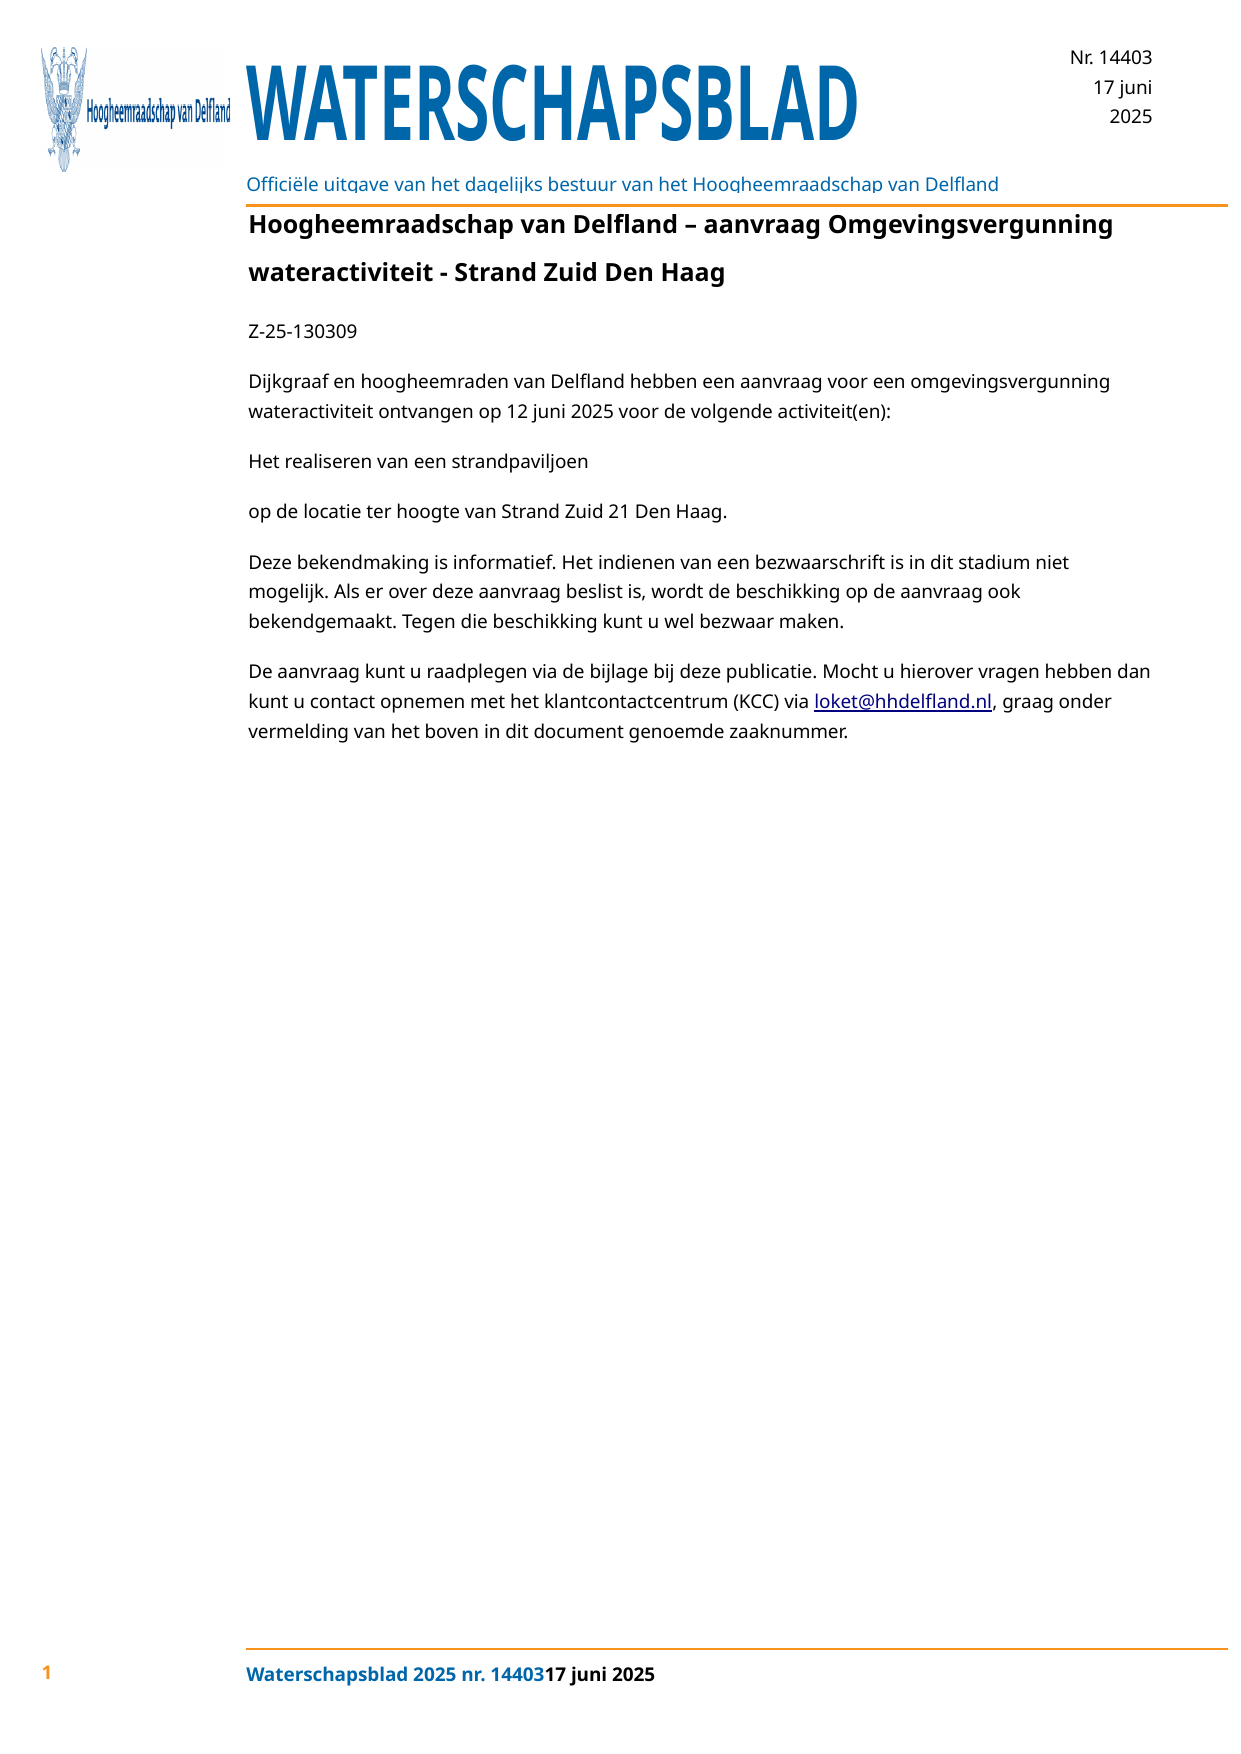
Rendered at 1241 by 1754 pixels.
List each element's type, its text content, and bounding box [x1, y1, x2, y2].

picture [41, 47, 231, 172]
text Z-25-130309 [248, 318, 1152, 344]
text Het realiseren van een strandpaviljoen [248, 448, 1152, 474]
text Deze bekendmaking is informatief. Het indienen van een bezwaarschrift is in dit stadium niet mogelijk. Als er over deze aanvraag beslist is, wordt de beschikking op de aanvraag ook bekendgemaakt. Tegen die beschikking kunt u wel bezwaar maken. [248, 549, 1152, 634]
text Dijkgraaf en hoogheemraden van Delfland hebben een aanvraag voor een omgevingsvergunning wateractiviteit ontvangen op 12 juni 2025 voor de volgende activiteit(en): [248, 368, 1152, 424]
text Hoogheemraadschap van Delfland – aanvraag Omgevingsvergunning wateractiviteit - Strand Zuid Den Haag [248, 207, 1152, 288]
text op de locatie ter hoogte van Strand Zuid 21 Den Haag. [248, 499, 1152, 524]
text De aanvraag kunt u raadplegen via de bijlage bij deze publicatie. Mocht u hierover vragen hebben dan kunt u contact opnemen met het klantcontactcentrum (KCC) via loket@hhdelfland.nl, graag onder vermelding van het boven in dit document genoemde zaaknummer. [248, 659, 1152, 744]
